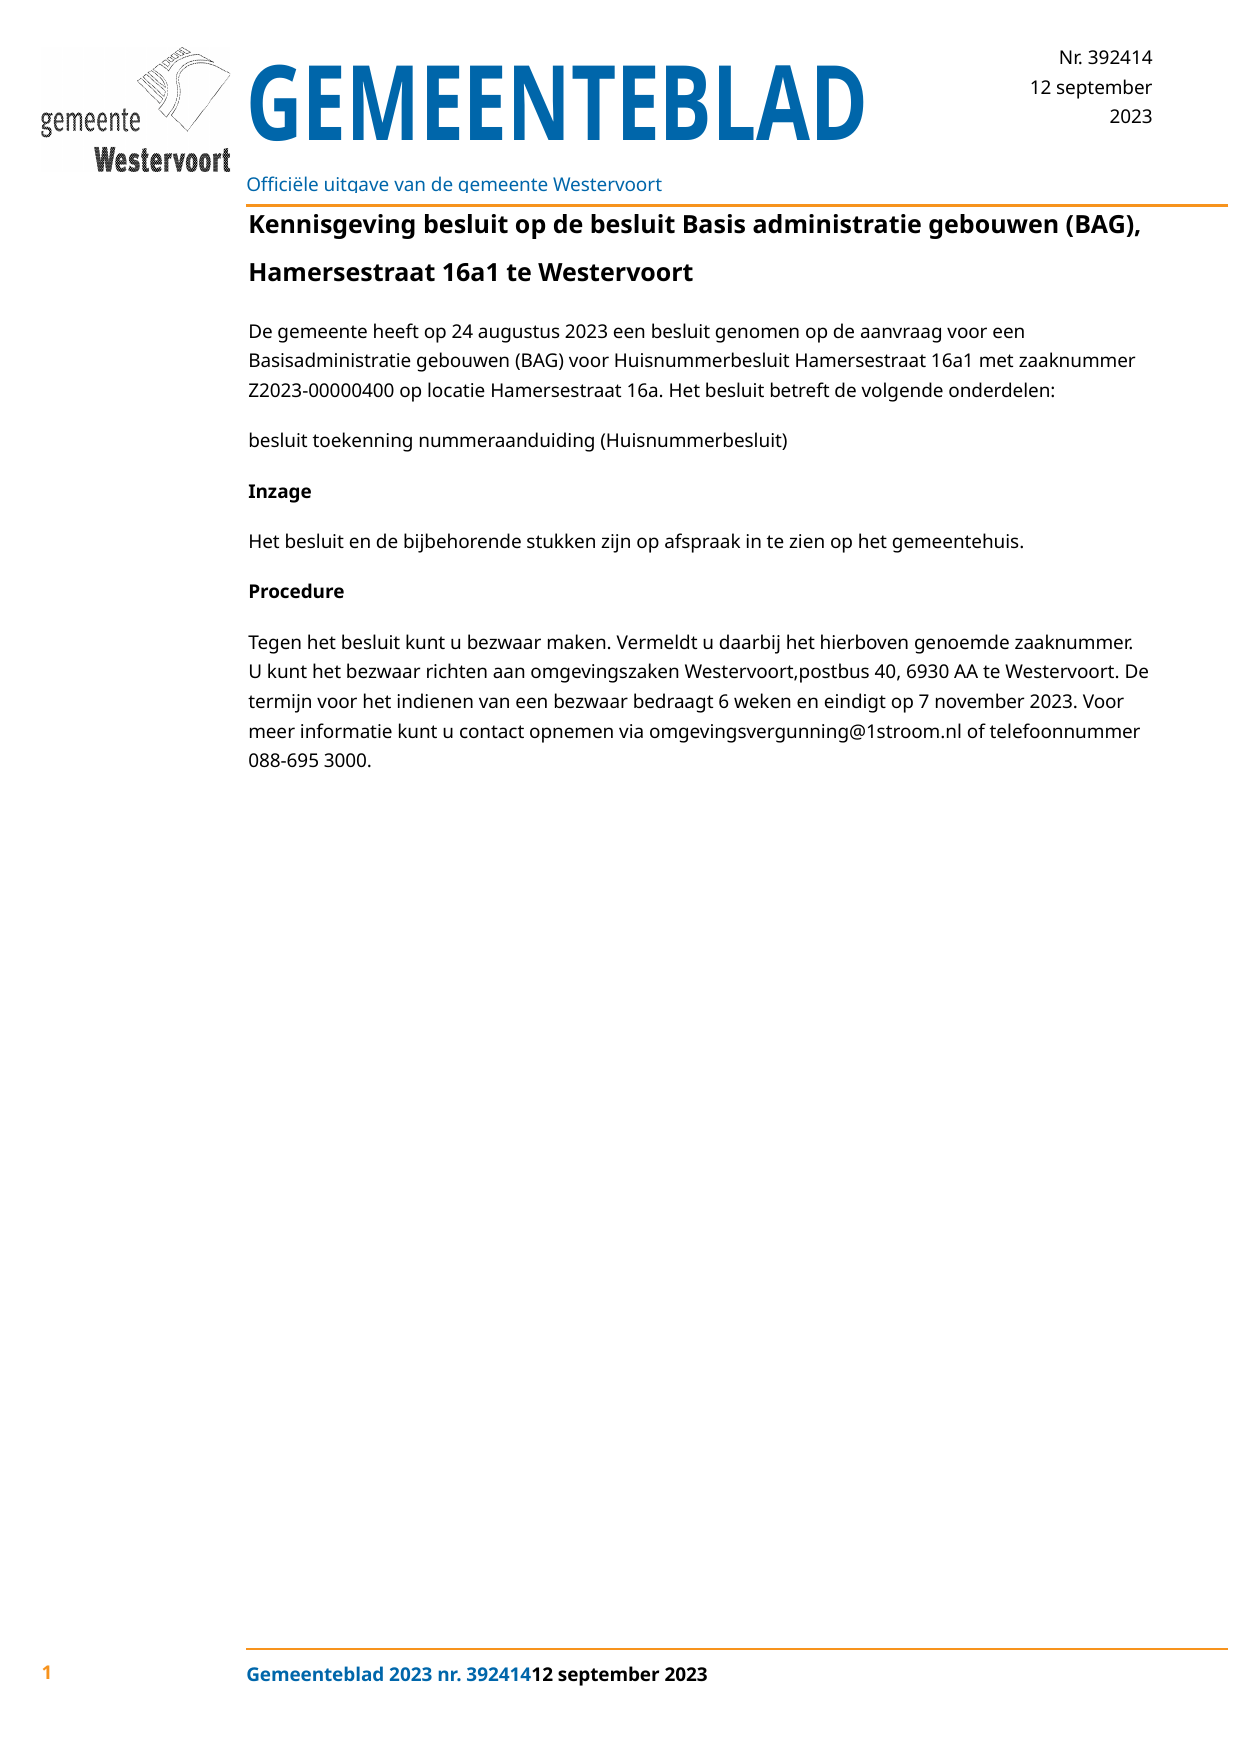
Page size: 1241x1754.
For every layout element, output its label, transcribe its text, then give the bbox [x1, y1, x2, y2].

picture [41, 47, 231, 172]
text De gemeente heeft op 24 augustus 2023 een besluit genomen op de aanvraag voor een Basisadministratie gebouwen (BAG) voor Huisnummerbesluit Hamersestraat 16a1 met zaaknummer Z2023-00000400 op locatie Hamersestraat 16a. Het besluit betreft de volgende onderdelen: [248, 318, 1152, 403]
text Tegen het besluit kunt u bezwaar maken. Vermeldt u daarbij het hierboven genoemde zaaknummer. U kunt het bezwaar richten aan omgevingszaken Westervoort,postbus 40, 6930 AA te Westervoort. De termijn voor het indienen van een bezwaar bedraagt 6 weken en eindigt op 7 november 2023. Voor meer informatie kunt u contact opnemen via omgevingsvergunning@1stroom.nl of telefoonnummer 088-695 3000. [248, 629, 1152, 773]
text Het besluit en de bijbehorende stukken zijn op afspraak in te zien op het gemeentehuis. [248, 528, 1152, 554]
text besluit toekenning nummeraanduiding (Huisnummerbesluit) [248, 427, 1152, 453]
text Procedure [248, 579, 1152, 604]
text Kennisgeving besluit op de besluit Basis administratie gebouwen (BAG), Hamersestraat 16a1 te Westervoort [248, 207, 1152, 288]
text Inzage [248, 478, 1152, 504]
